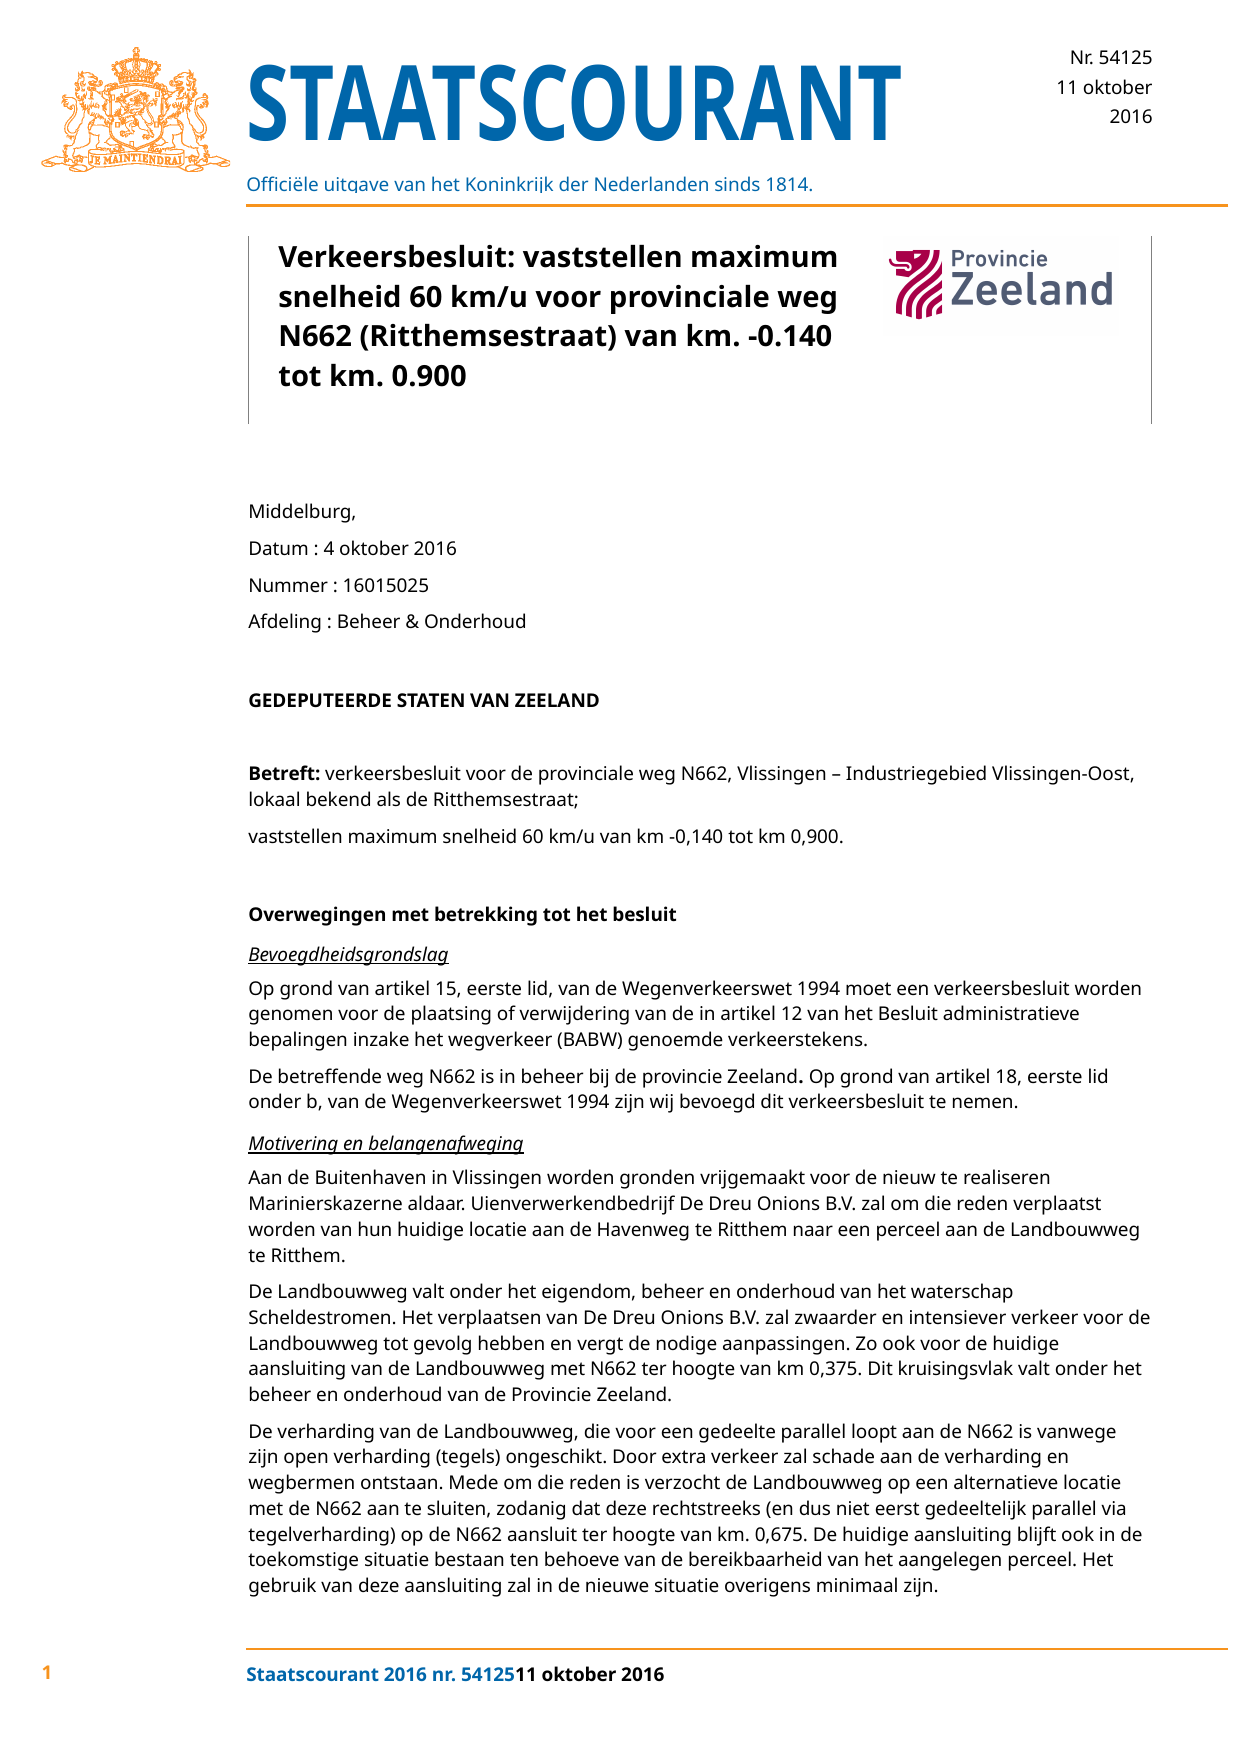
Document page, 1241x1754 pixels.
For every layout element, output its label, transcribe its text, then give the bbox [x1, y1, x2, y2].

picture [41, 47, 231, 172]
text vaststellen maximum snelheid 60 km/u van km -0,140 tot km 0,900. [248, 823, 1152, 849]
text Bevoegdheidsgrondslag [248, 941, 1152, 966]
text Nummer : 16015025 [248, 572, 1152, 598]
text Afdeling : Beheer & Onderhoud [248, 609, 1152, 634]
table_header [850, 236, 1151, 424]
text Datum : 4 oktober 2016 [248, 535, 1152, 561]
text Overwegingen met betrekking tot het besluit [248, 901, 1152, 927]
text Middelburg, [248, 499, 1152, 524]
text De betreffende weg N662 is in beheer bij de provincie Zeeland. Op grond van artikel 18, eerste lid onder b, van de Wegenverkeerswet 1994 zijn wij bevoegd dit verkeersbesluit te nemen. [248, 1063, 1152, 1114]
text GEDEPUTEERDE STATEN VAN ZEELAND [248, 687, 1152, 713]
text Aan de Buitenhaven in Vlissingen worden gronden vrijgemaakt voor de nieuw te realiseren Marinierskazerne aldaar. Uienverwerkendbedrijf De Dreu Onions B.V. zal om die reden verplaatst worden van hun huidige locatie aan de Havenweg te Ritthem naar een perceel aan de Landbouwweg te Ritthem. [248, 1164, 1152, 1267]
text Betreft: verkeersbesluit voor de provinciale weg N662, Vlissingen – Industriegebied Vlissingen-Oost, lokaal bekend als de Ritthemsestraat; [248, 761, 1152, 812]
text Op grond van artikel 15, eerste lid, van de Wegenverkeerswet 1994 moet een verkeersbesluit worden genomen voor de plaatsing of verwijdering van de in artikel 12 van het Besluit administratieve bepalingen inzake het wegverkeer (BABW) genoemde verkeerstekens. [248, 975, 1152, 1052]
text Motivering en belangenafweging [248, 1131, 1152, 1156]
picture [882, 236, 1119, 336]
text De verharding van de Landbouwweg, die voor een gedeelte parallel loopt aan de N662 is vanwege zijn open verharding (tegels) ongeschikt. Door extra verkeer zal schade aan de verharding en wegbermen ontstaan. Mede om die reden is verzocht de Landbouwweg op een alternatieve locatie met de N662 aan te sluiten, zodanig dat deze rechtstreeks (en dus niet eerst gedeeltelijk parallel via tegelverharding) op de N662 aansluit ter hoogte van km. 0,675. De huidige aansluiting blijft ook in de toekomstige situatie bestaan ten behoeve van de bereikbaarheid van het aangelegen perceel. Het gebruik van deze aansluiting zal in de nieuwe situatie overigens minimaal zijn. [248, 1418, 1152, 1598]
table_header Verkeersbesluit: vaststellen maximum snelheid 60 km/u voor provinciale weg N662 (Ritthemsestraat) van km. -0.140 tot km. 0.900 [249, 236, 850, 424]
text De Landbouwweg valt onder het eigendom, beheer en onderhoud van het waterschap Scheldestromen. Het verplaatsen van De Dreu Onions B.V. zal zwaarder en intensiever verkeer voor de Landbouwweg tot gevolg hebben en vergt de nodige aanpassingen. Zo ook voor de huidige aansluiting van de Landbouwweg met N662 ter hoogte van km 0,375. Dit kruisingsvlak valt onder het beheer en onderhoud van de Provincie Zeeland. [248, 1278, 1152, 1407]
